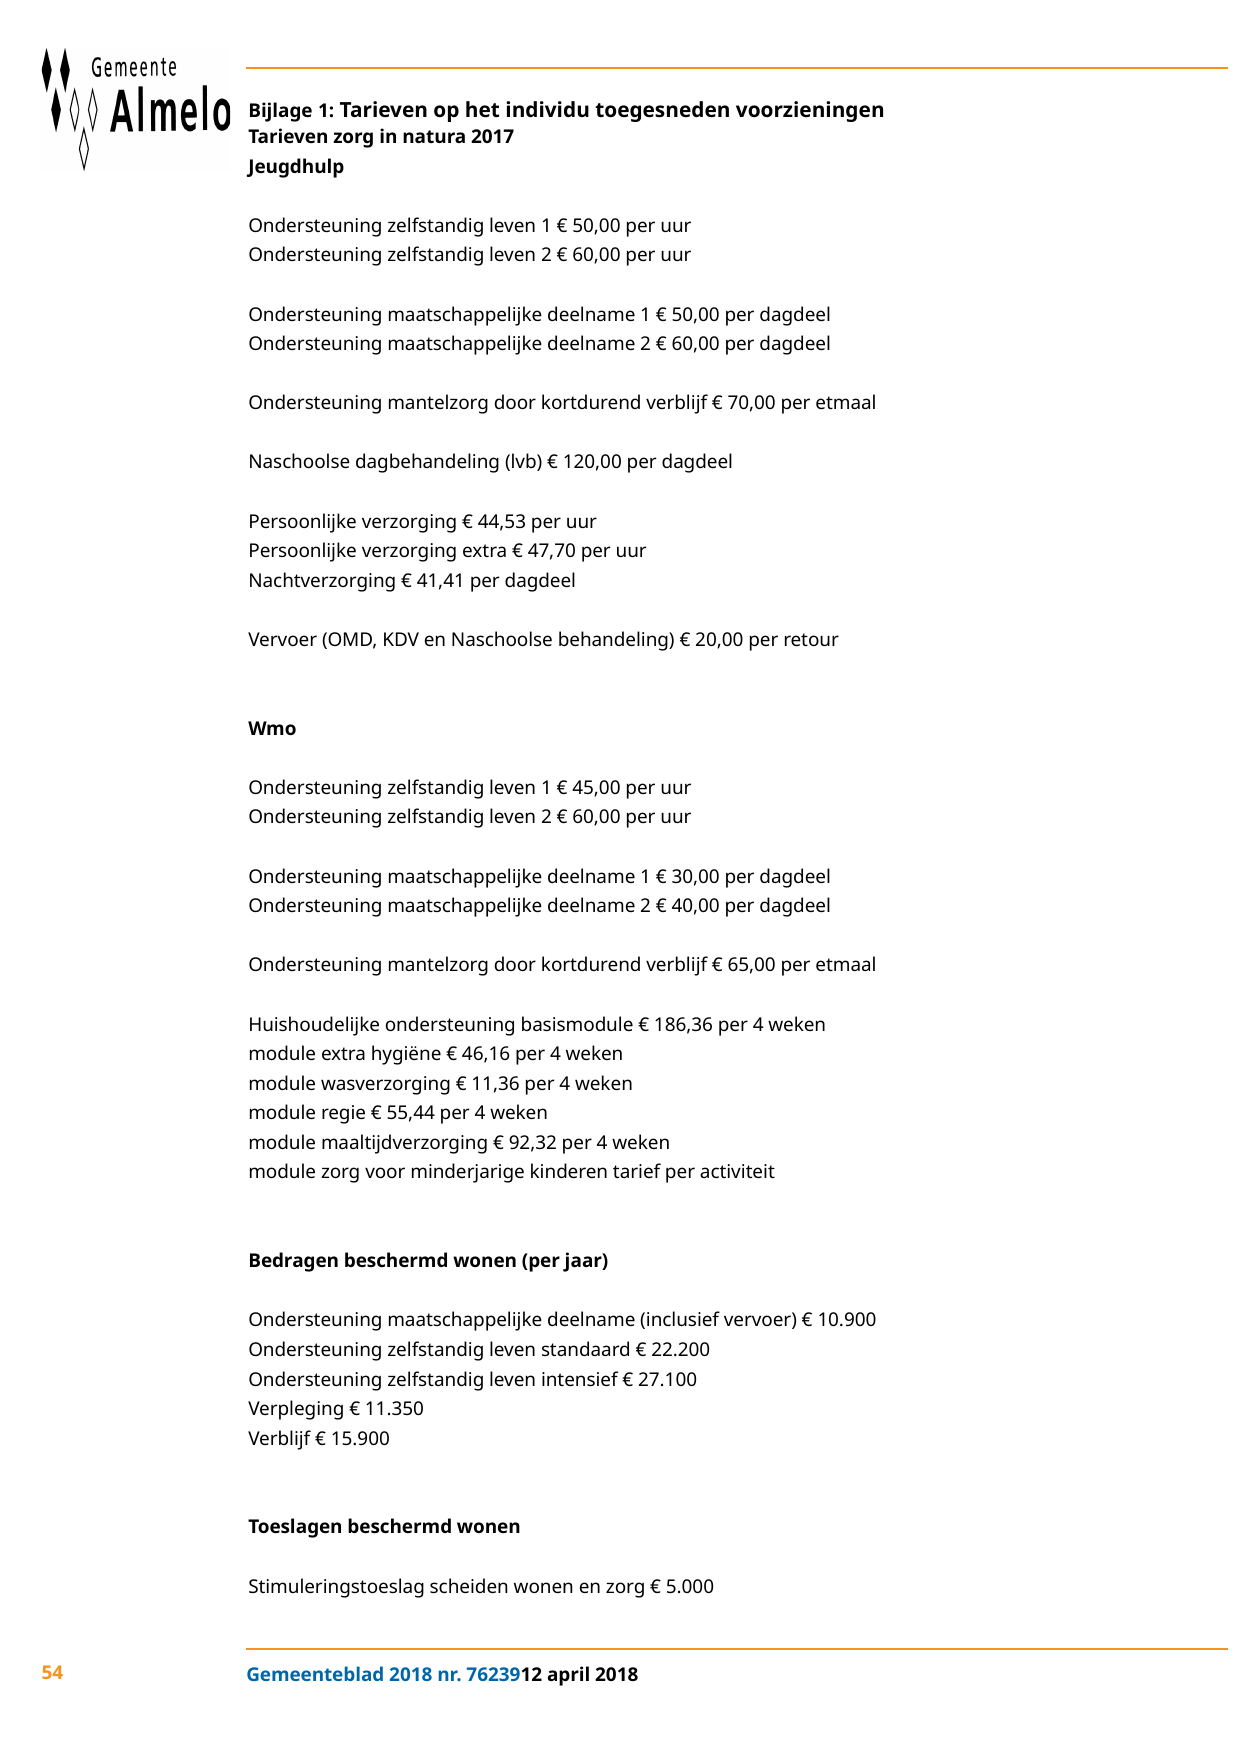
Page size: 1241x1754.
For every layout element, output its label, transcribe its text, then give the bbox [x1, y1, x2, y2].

text module wasverzorging € 11,36 per 4 weken [248, 1070, 1152, 1096]
text Ondersteuning zelfstandig leven 2 € 60,00 per uur [248, 804, 1152, 829]
text Huishoudelijke ondersteuning basismodule € 186,36 per 4 weken [248, 1011, 1152, 1037]
text module zorg voor minderjarige kinderen tarief per activiteit [248, 1159, 1152, 1184]
text Ondersteuning zelfstandig leven 1 € 50,00 per uur [248, 212, 1152, 238]
text Naschoolse dagbehandeling (lvb) € 120,00 per dagdeel [248, 449, 1152, 474]
text Toeslagen beschermd wonen [248, 1514, 1152, 1539]
text Jeugdhulp [248, 153, 1152, 179]
text Ondersteuning maatschappelijke deelname (inclusief vervoer) € 10.900 [248, 1307, 1152, 1332]
text Verblijf € 15.900 [248, 1425, 1152, 1451]
text Nachtverzorging € 41,41 per dagdeel [248, 567, 1152, 593]
text Ondersteuning zelfstandig leven standaard € 22.200 [248, 1336, 1152, 1362]
text module extra hygiëne € 46,16 per 4 weken [248, 1040, 1152, 1066]
text Wmo [248, 715, 1152, 741]
text Tarieven zorg in natura 2017 [248, 123, 1152, 149]
text Ondersteuning mantelzorg door kortdurend verblijf € 70,00 per etmaal [248, 389, 1152, 415]
text Bijlage 1: Tarieven op het individu toegesneden voorzieningen [248, 95, 1152, 123]
text Ondersteuning maatschappelijke deelname 2 € 60,00 per dagdeel [248, 330, 1152, 356]
text Bedragen beschermd wonen (per jaar) [248, 1247, 1152, 1273]
text Persoonlijke verzorging € 44,53 per uur [248, 508, 1152, 534]
text Vervoer (OMD, KDV en Naschoolse behandeling) € 20,00 per retour [248, 626, 1152, 652]
text Persoonlijke verzorging extra € 47,70 per uur [248, 537, 1152, 563]
text Ondersteuning zelfstandig leven intensief € 27.100 [248, 1366, 1152, 1392]
text Ondersteuning maatschappelijke deelname 1 € 50,00 per dagdeel [248, 301, 1152, 327]
text Verpleging € 11.350 [248, 1395, 1152, 1421]
text module maaltijdverzorging € 92,32 per 4 weken [248, 1129, 1152, 1155]
text Ondersteuning zelfstandig leven 2 € 60,00 per uur [248, 242, 1152, 267]
text Ondersteuning zelfstandig leven 1 € 45,00 per uur [248, 774, 1152, 800]
text Ondersteuning maatschappelijke deelname 1 € 30,00 per dagdeel [248, 863, 1152, 889]
text Ondersteuning mantelzorg door kortdurend verblijf € 65,00 per etmaal [248, 952, 1152, 977]
text Ondersteuning maatschappelijke deelname 2 € 40,00 per dagdeel [248, 892, 1152, 918]
text Stimuleringstoeslag scheiden wonen en zorg € 5.000 [248, 1573, 1152, 1599]
text module regie € 55,44 per 4 weken [248, 1099, 1152, 1125]
picture [41, 47, 231, 172]
